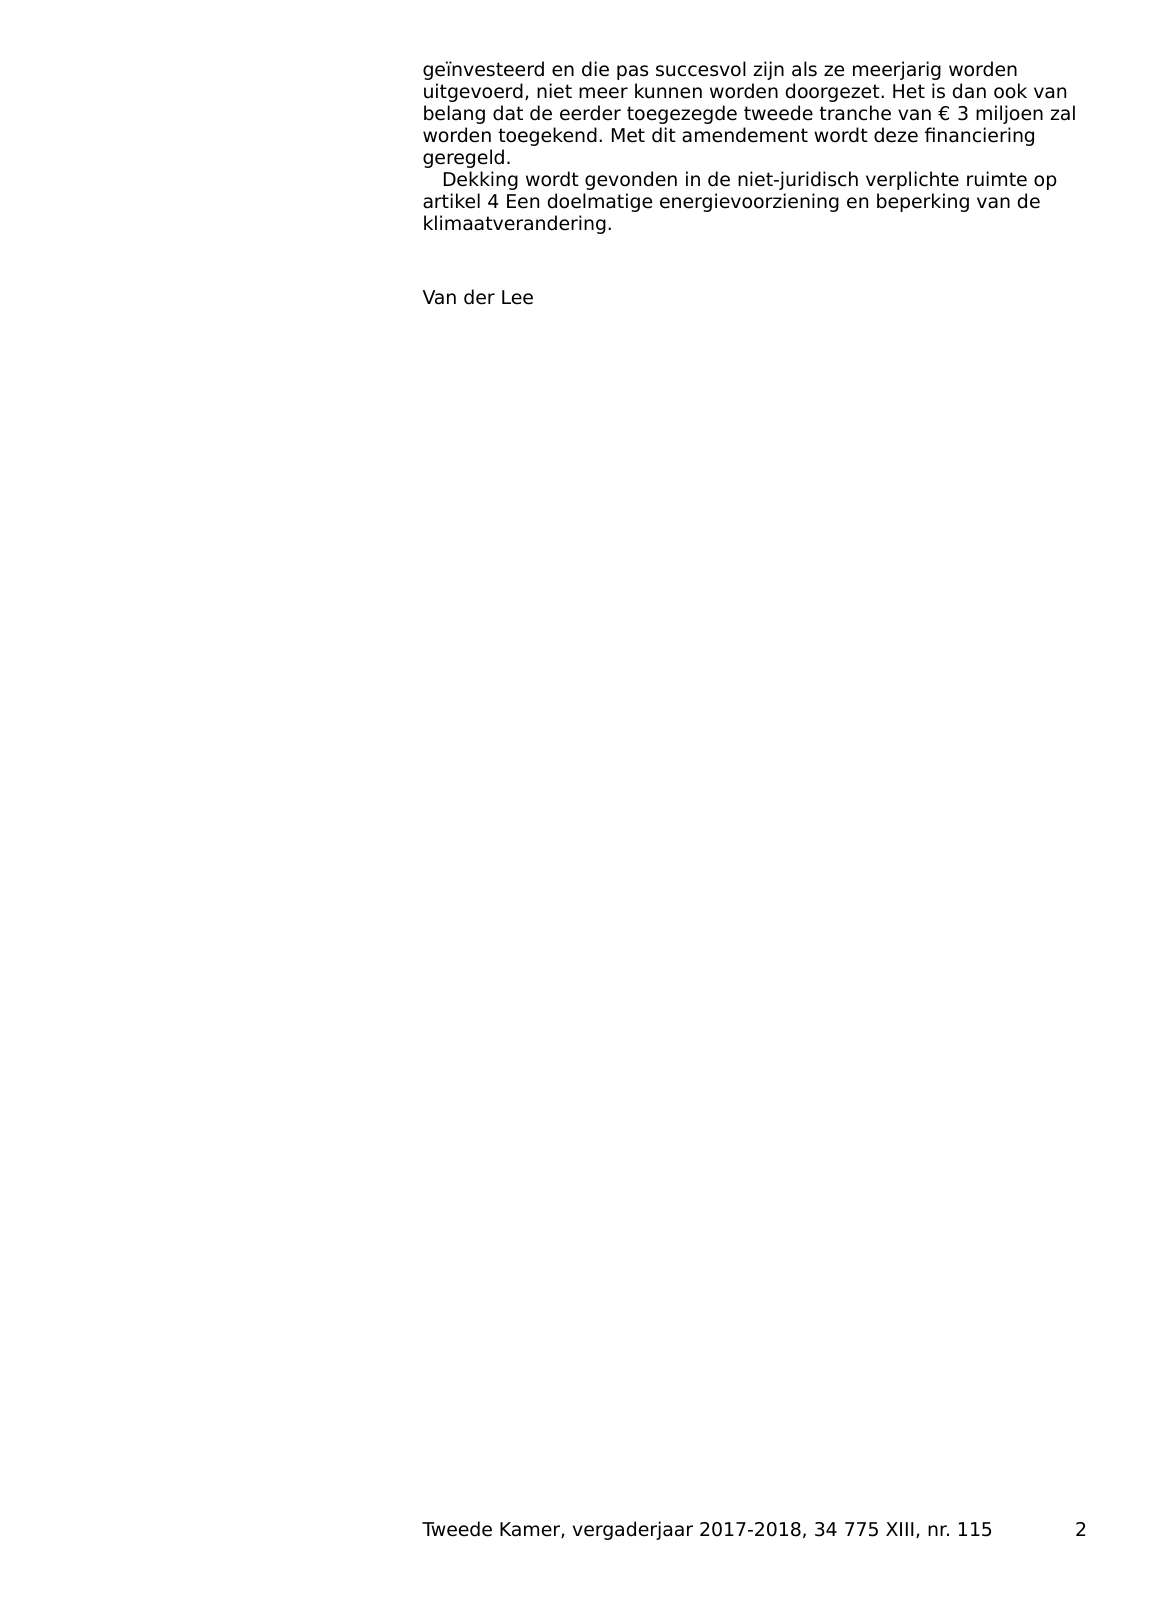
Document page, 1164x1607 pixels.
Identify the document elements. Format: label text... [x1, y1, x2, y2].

text Dekking wordt gevonden in de niet-juridisch verplichte ruimte op artikel 4 Een doelmatige energievoorziening en beperking van de klimaatverandering. [422, 169, 1087, 235]
text geïnvesteerd en die pas succesvol zijn als ze meerjarig worden uitgevoerd, niet meer kunnen worden doorgezet. Het is dan ook van belang dat de eerder toegezegde tweede tranche van € 3 miljoen zal worden toegekend. Met dit amendement wordt deze financiering geregeld. [422, 59, 1087, 169]
text Van der Lee [422, 265, 1087, 309]
